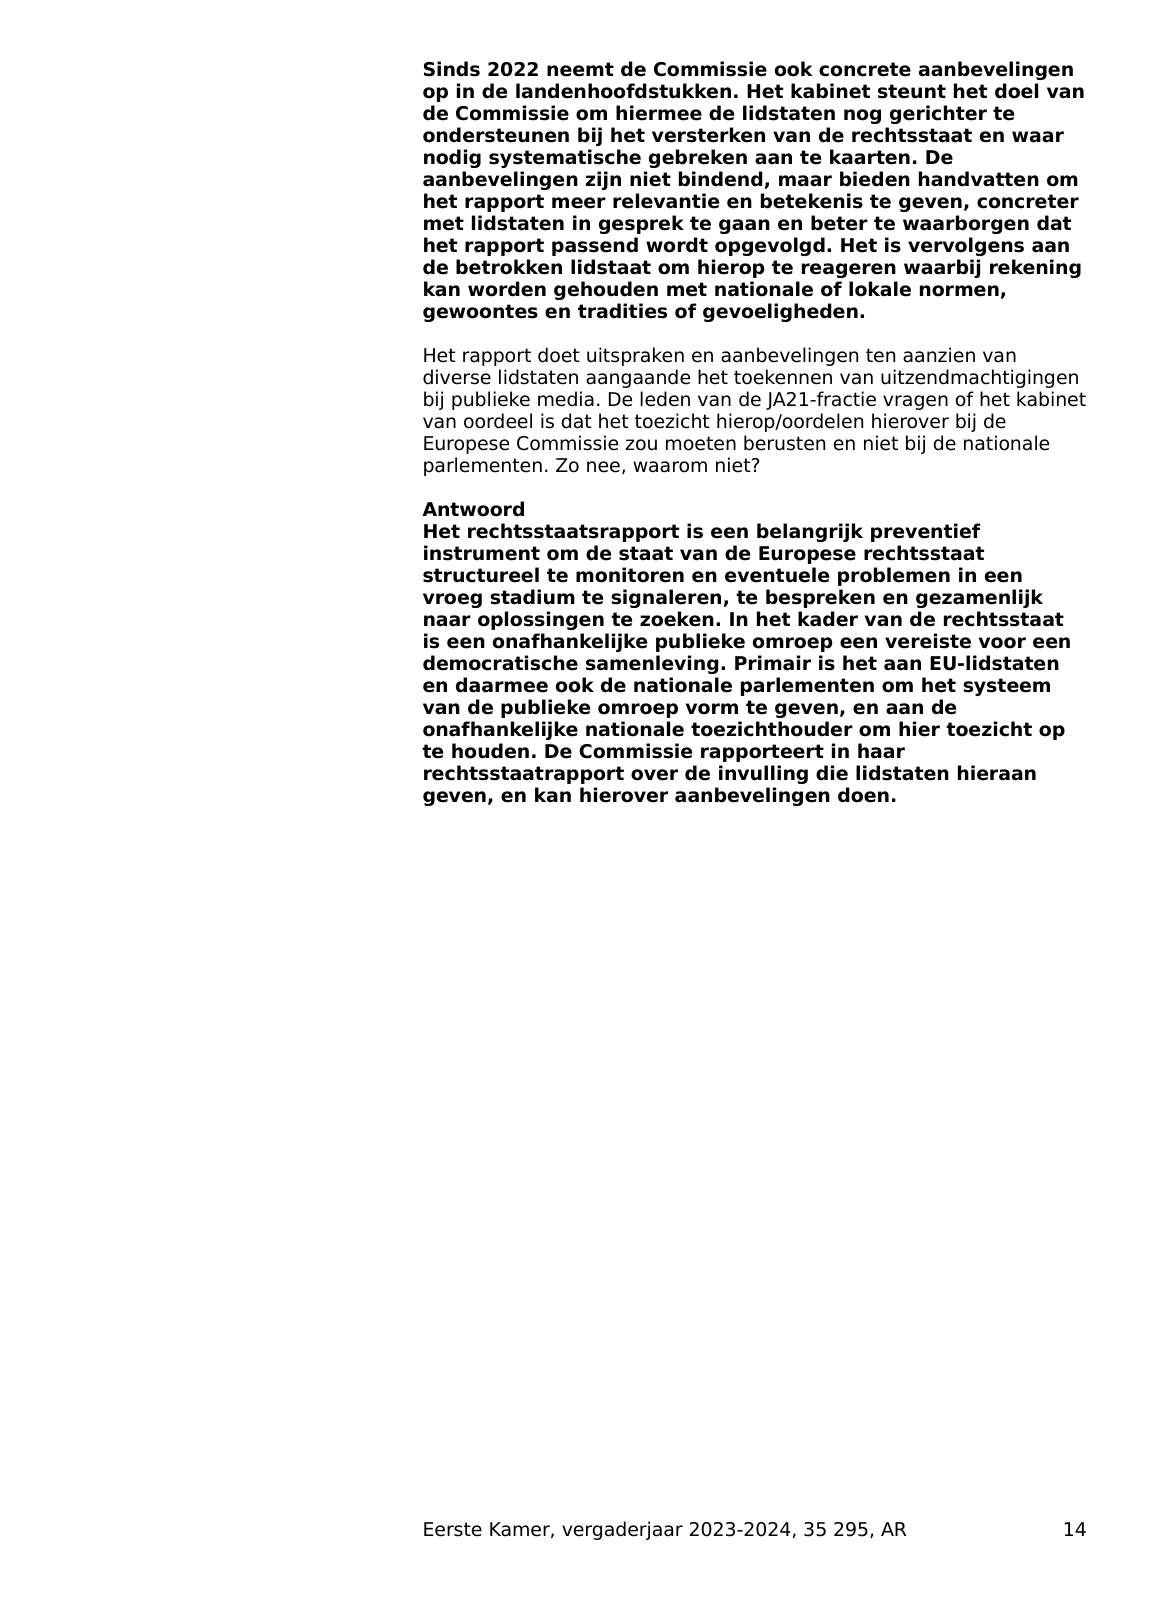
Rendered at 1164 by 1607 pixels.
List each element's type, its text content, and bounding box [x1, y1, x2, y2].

text Het rechtsstaatsrapport is een belangrijk preventief instrument om de staat van de Europese rechtsstaat structureel te monitoren en eventuele problemen in een vroeg stadium te signaleren, te bespreken en gezamenlijk naar oplossingen te zoeken. In het kader van de rechtsstaat is een onafhankelijke publieke omroep een vereiste voor een democratische samenleving. Primair is het aan EU-lidstaten en daarmee ook de nationale parlementen om het systeem van de publieke omroep vorm te geven, en aan de onafhankelijke nationale toezichthouder om hier toezicht op te houden. De Commissie rapporteert in haar rechtsstaatrapport over de invulling die lidstaten hieraan geven, en kan hierover aanbevelingen doen. [422, 521, 1087, 807]
text Het rapport doet uitspraken en aanbevelingen ten aanzien van diverse lidstaten aangaande het toekennen van uitzendmachtigingen bij publieke media. De leden van de JA21-fractie vragen of het kabinet van oordeel is dat het toezicht hierop/oordelen hierover bij de Europese Commissie zou moeten berusten en niet bij de nationale parlementen. Zo nee, waarom niet? [422, 345, 1087, 477]
text Antwoord [422, 499, 1087, 521]
text Sinds 2022 neemt de Commissie ook concrete aanbevelingen op in de landenhoofdstukken. Het kabinet steunt het doel van de Commissie om hiermee de lidstaten nog gerichter te ondersteunen bij het versterken van de rechtsstaat en waar nodig systematische gebreken aan te kaarten. De aanbevelingen zijn niet bindend, maar bieden handvatten om het rapport meer relevantie en betekenis te geven, concreter met lidstaten in gesprek te gaan en beter te waarborgen dat het rapport passend wordt opgevolgd. Het is vervolgens aan de betrokken lidstaat om hierop te reageren waarbij rekening kan worden gehouden met nationale of lokale normen, gewoontes en tradities of gevoeligheden. [422, 59, 1087, 323]
